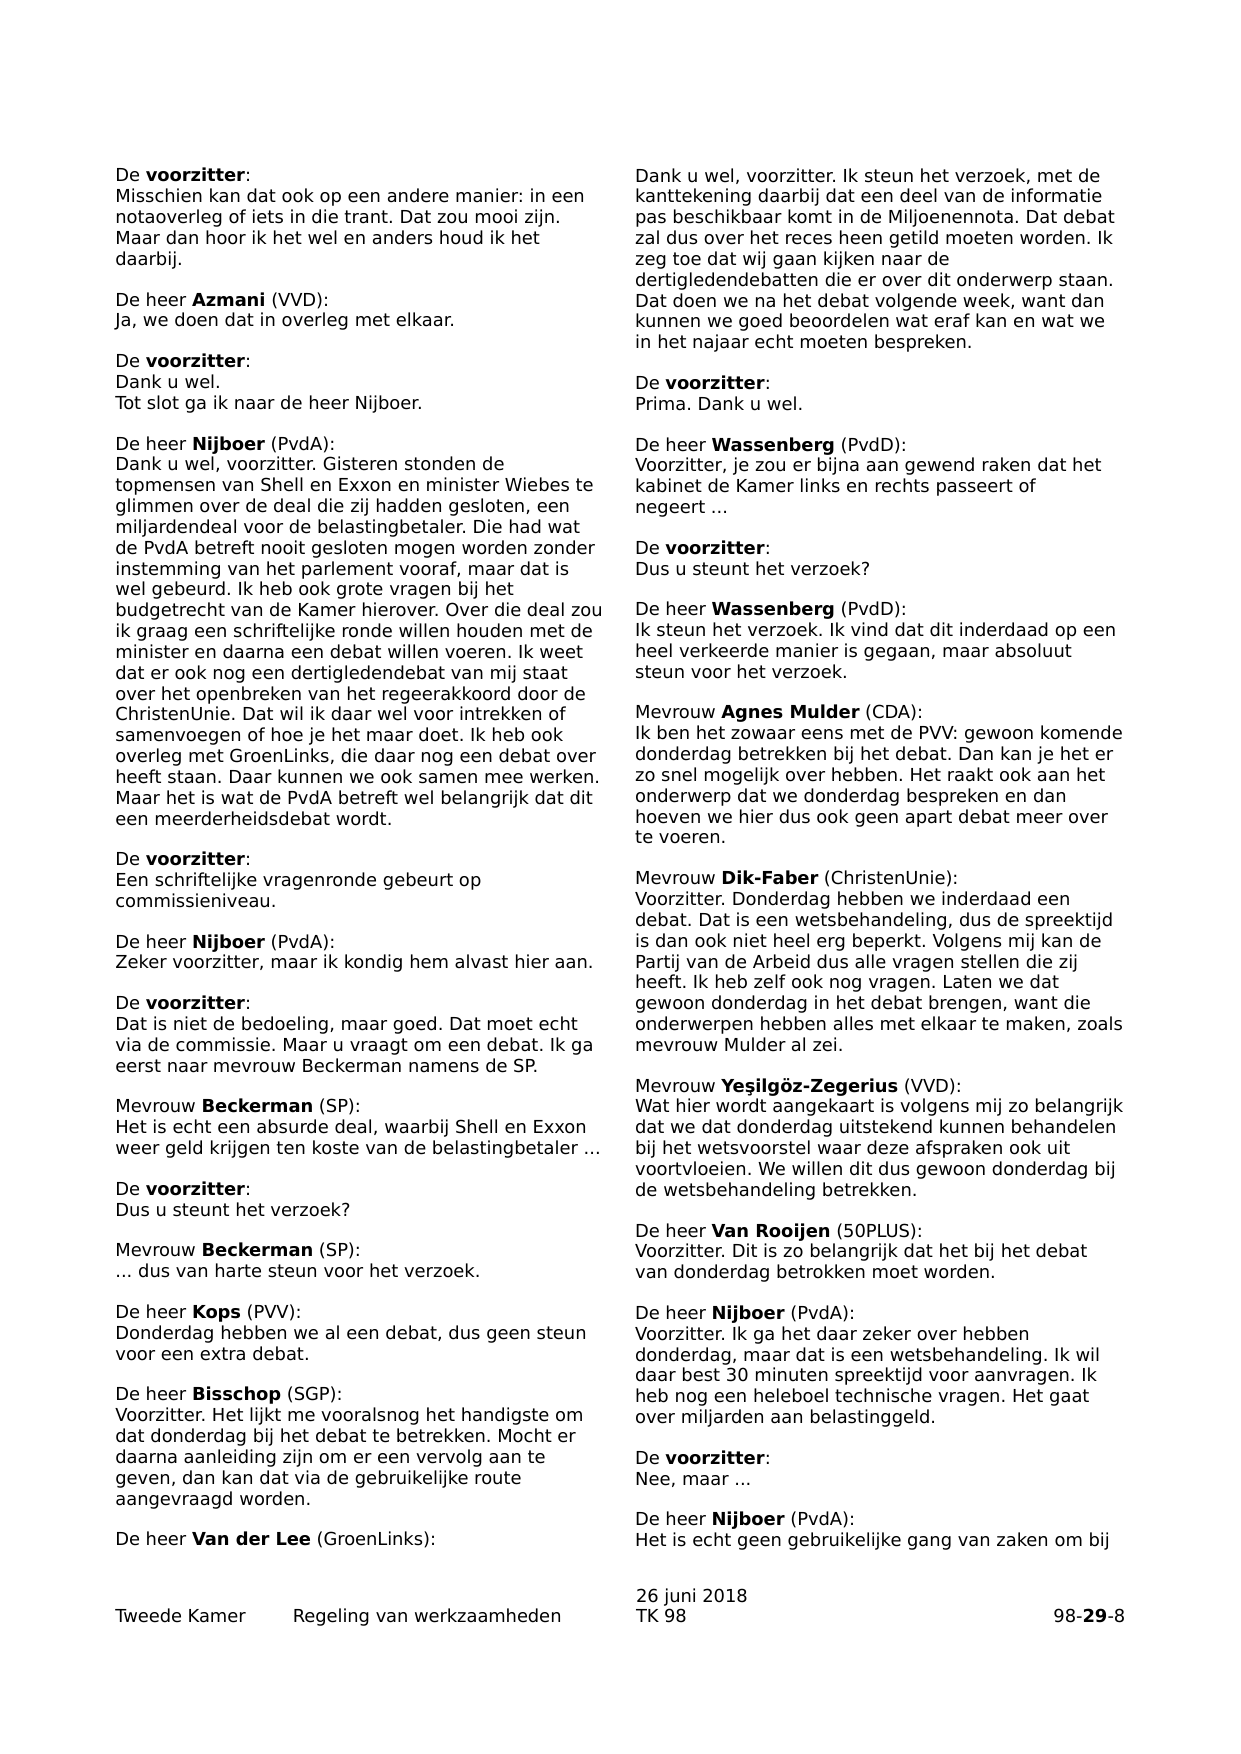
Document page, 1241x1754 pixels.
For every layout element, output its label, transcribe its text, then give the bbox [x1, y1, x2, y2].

text De voorzitter: [115, 993, 605, 1014]
text Ik steun het verzoek. Ik vind dat dit inderdaad op een heel verkeerde manier is gegaan, maar absoluut steun voor het verzoek. [635, 620, 1125, 682]
text De voorzitter: [115, 165, 605, 186]
text Het is echt een absurde deal, waarbij Shell en Exxon weer geld krijgen ten koste van de belastingbetaler ... [115, 1117, 605, 1159]
text Het is echt geen gebruikelijke gang van zaken om bij [635, 1530, 1125, 1551]
text Zeker voorzitter, maar ik kondig hem alvast hier aan. [115, 952, 605, 973]
text Mevrouw Yeşilgöz-Zegerius (VVD): [635, 1076, 1125, 1096]
text Voorzitter, je zou er bijna aan gewend raken dat het kabinet de Kamer links en rechts passeert of negeert ... [635, 455, 1125, 518]
text Dank u wel, voorzitter. Gisteren stonden de topmensen van Shell en Exxon en minister Wiebes te glimmen over de deal die zij hadden gesloten, een miljardendeal voor de belastingbetaler. Die had wat de PvdA betreft nooit gesloten mogen worden zonder instemming van het parlement vooraf, maar dat is wel gebeurd. Ik heb ook grote vragen bij het budgetrecht van de Kamer hierover. Over die deal zou ik graag een schriftelijke ronde willen houden met de minister en daarna een debat willen voeren. Ik weet dat er ook nog een dertigledendebat van mij staat over het openbreken van het regeerakkoord door de ChristenUnie. Dat wil ik daar wel voor intrekken of samenvoegen of hoe je het maar doet. Ik heb ook overleg met GroenLinks, die daar nog een debat over heeft staan. Daar kunnen we ook samen mee werken. Maar het is wat de PvdA betreft wel belangrijk dat dit een meerderheidsdebat wordt. [115, 454, 605, 829]
text De heer Van der Lee (GroenLinks): [115, 1529, 605, 1550]
text Voorzitter. Dit is zo belangrijk dat het bij het debat van donderdag betrokken moet worden. [635, 1241, 1125, 1283]
text Dank u wel. [115, 372, 605, 392]
text Mevrouw Beckerman (SP): [115, 1096, 605, 1117]
text De heer Nijboer (PvdA): [115, 433, 605, 454]
text De heer Bisschop (SGP): [115, 1384, 605, 1405]
text De voorzitter: [115, 849, 605, 870]
text Donderdag hebben we al een debat, dus geen steun voor een extra debat. [115, 1322, 605, 1364]
text De heer Azmani (VVD): [115, 289, 605, 310]
text Mevrouw Beckerman (SP): [115, 1240, 605, 1261]
text De heer Van Rooijen (50PLUS): [635, 1220, 1125, 1241]
text Voorzitter. Donderdag hebben we inderdaad een debat. Dat is een wetsbehandeling, dus de spreektijd is dan ook niet heel erg beperkt. Volgens mij kan de Partij van de Arbeid dus alle vragen stellen die zij heeft. Ik heb zelf ook nog vragen. Laten we dat gewoon donderdag in het debat brengen, want die onderwerpen hebben alles met elkaar te maken, zoals mevrouw Mulder al zei. [635, 889, 1125, 1056]
text Ja, we doen dat in overleg met elkaar. [115, 310, 605, 331]
text De heer Kops (PVV): [115, 1302, 605, 1322]
text De voorzitter: [635, 373, 1125, 393]
text De heer Wassenberg (PvdD): [635, 599, 1125, 620]
text Nee, maar ... [635, 1468, 1125, 1489]
text Een schriftelijke vragenronde gebeurt op commissieniveau. [115, 870, 605, 911]
text Dus u steunt het verzoek? [635, 558, 1125, 579]
text Voorzitter. Ik ga het daar zeker over hebben donderdag, maar dat is een wetsbehandeling. Ik wil daar best 30 minuten spreektijd voor aanvragen. Ik heb nog een heleboel technische vragen. Het gaat over miljarden aan belastinggeld. [635, 1323, 1125, 1428]
text Prima. Dank u wel. [635, 393, 1125, 414]
text Wat hier wordt aangekaart is volgens mij zo belangrijk dat we dat donderdag uitstekend kunnen behandelen bij het wetsvoorstel waar deze afspraken ook uit voortvloeien. We willen dit dus gewoon donderdag bij de wetsbehandeling betrekken. [635, 1096, 1125, 1200]
text De voorzitter: [635, 538, 1125, 558]
text De voorzitter: [115, 351, 605, 372]
text Dat is niet de bedoeling, maar goed. Dat moet echt via de commissie. Maar u vraagt om een debat. Ik ga eerst naar mevrouw Beckerman namens de SP. [115, 1014, 605, 1076]
text Dus u steunt het verzoek? [115, 1199, 605, 1220]
text De heer Wassenberg (PvdD): [635, 434, 1125, 455]
text Dank u wel, voorzitter. Ik steun het verzoek, met de kanttekening daarbij dat een deel van de informatie pas beschikbaar komt in de Miljoenennota. Dat debat zal dus over het reces heen getild moeten worden. Ik zeg toe dat wij gaan kijken naar de dertigledendebatten die er over dit onderwerp staan. Dat doen we na het debat volgende week, want dan kunnen we goed beoordelen wat eraf kan en wat we in het najaar echt moeten bespreken. [635, 165, 1125, 353]
text Mevrouw Dik-Faber (ChristenUnie): [635, 868, 1125, 889]
text ... dus van harte steun voor het verzoek. [115, 1261, 605, 1282]
text Ik ben het zowaar eens met de PVV: gewoon komende donderdag betrekken bij het debat. Dan kan je het er zo snel mogelijk over hebben. Het raakt ook aan het onderwerp dat we donderdag bespreken en dan hoeven we hier dus ook geen apart debat meer over te voeren. [635, 723, 1125, 848]
text De heer Nijboer (PvdA): [635, 1509, 1125, 1530]
text Misschien kan dat ook op een andere manier: in een notaoverleg of iets in die trant. Dat zou mooi zijn. Maar dan hoor ik het wel en anders houd ik het daarbij. [115, 186, 605, 269]
text Voorzitter. Het lijkt me vooralsnog het handigste om dat donderdag bij het debat te betrekken. Mocht er daarna aanleiding zijn om er een vervolg aan te geven, dan kan dat via de gebruikelijke route aangevraagd worden. [115, 1405, 605, 1509]
text Tot slot ga ik naar de heer Nijboer. [115, 392, 605, 413]
text De voorzitter: [115, 1179, 605, 1199]
text De heer Nijboer (PvdA): [115, 931, 605, 952]
text De voorzitter: [635, 1448, 1125, 1468]
text De heer Nijboer (PvdA): [635, 1303, 1125, 1323]
text Mevrouw Agnes Mulder (CDA): [635, 702, 1125, 723]
